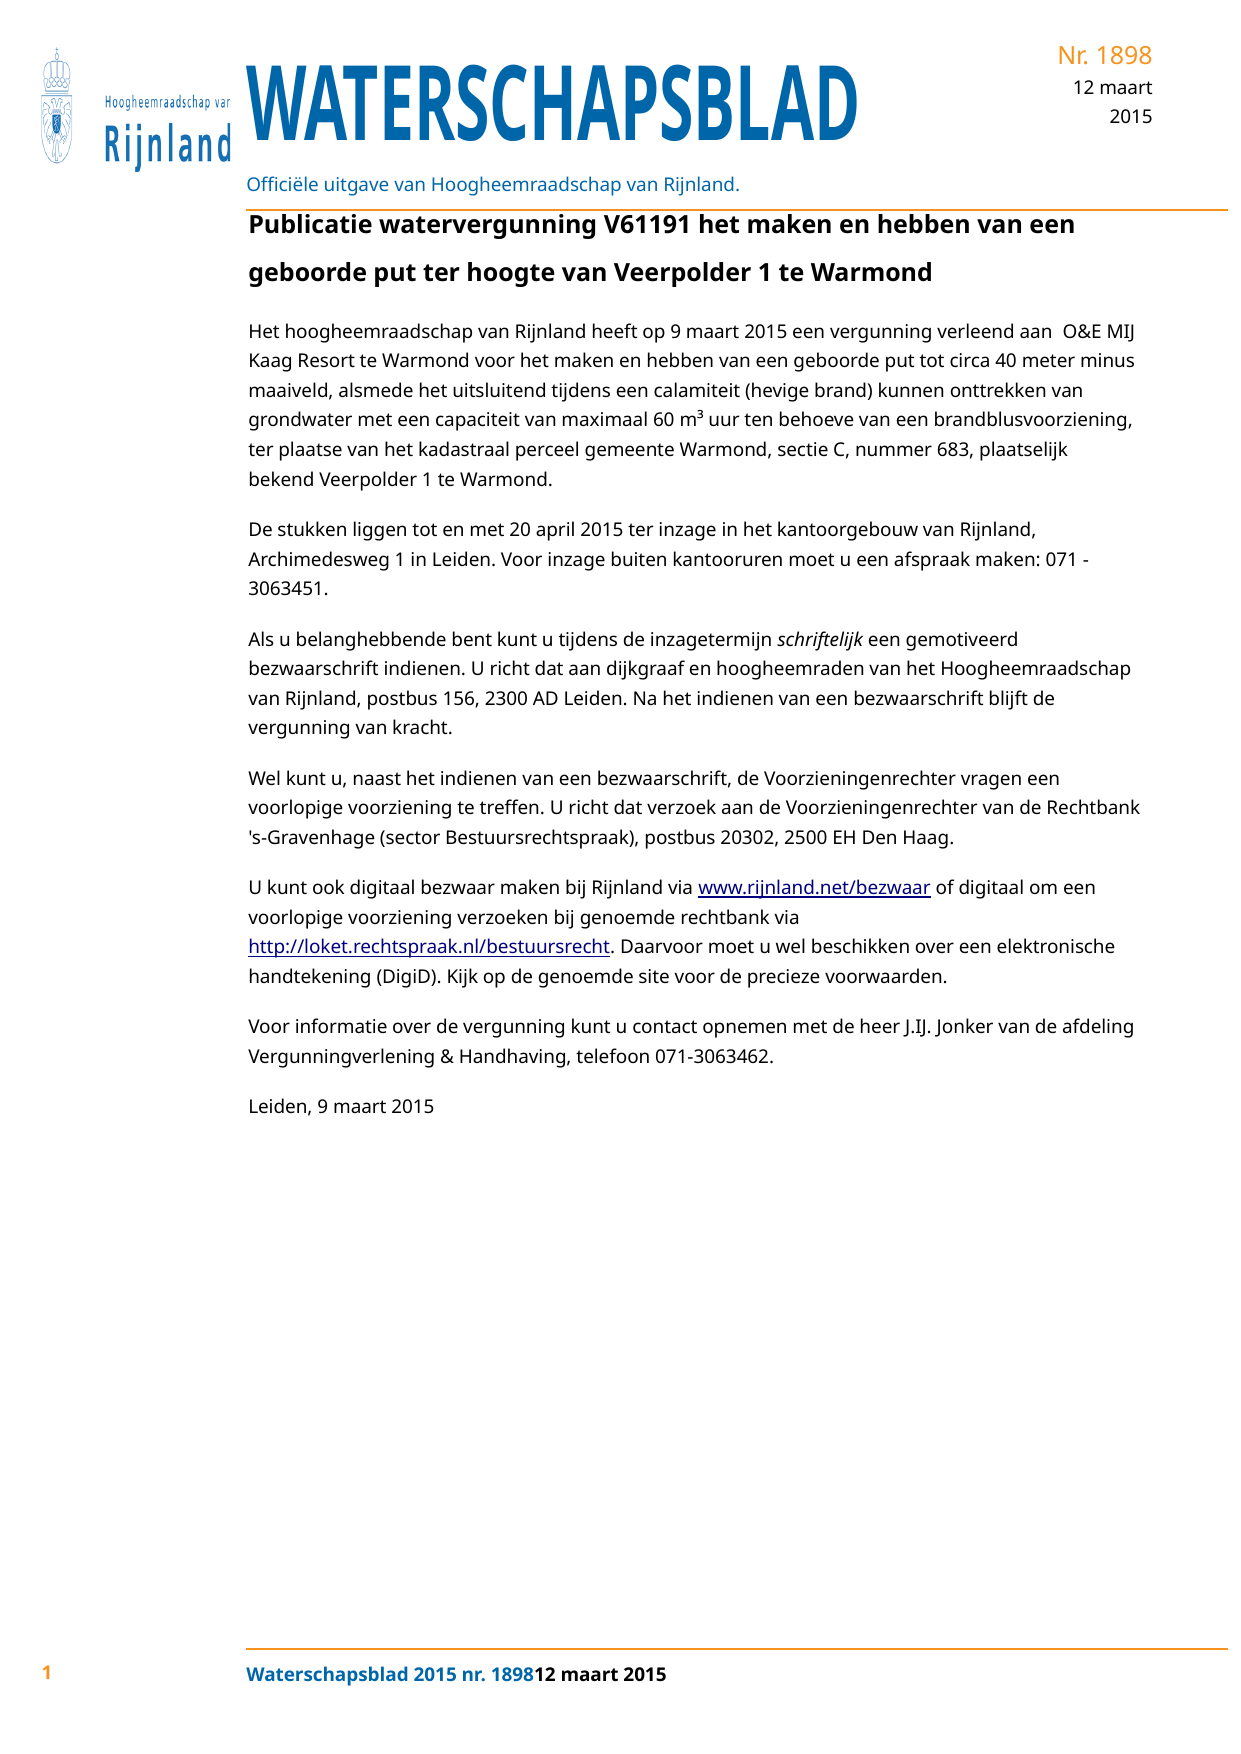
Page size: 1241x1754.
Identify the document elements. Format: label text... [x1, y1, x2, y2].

picture [41, 47, 231, 172]
text Voor informatie over de vergunning kunt u contact opnemen met de heer J.IJ. Jonker van de afdeling Vergunningverlening & Handhaving, telefoon 071-3063462. [248, 1014, 1152, 1069]
text Leiden, 9 maart 2015 [248, 1094, 1152, 1119]
text Het hoogheemraadschap van Rijnland heeft op 9 maart 2015 een vergunning verleend aan O&E MIJ Kaag Resort te Warmond voor het maken en hebben van een geboorde put tot circa 40 meter minus maaiveld, alsmede het uitsluitend tijdens een calamiteit (hevige brand) kunnen onttrekken van grondwater met een capaciteit van maximaal 60 m³ uur ten behoeve van een brandblusvoorziening, ter plaatse van het kadastraal perceel gemeente Warmond, sectie C, nummer 683, plaatselijk bekend Veerpolder 1 te Warmond. [248, 318, 1152, 492]
text Als u belanghebbende bent kunt u tijdens de inzagetermijn schriftelijk een gemotiveerd bezwaarschrift indienen. U richt dat aan dijkgraaf en hoogheemraden van het Hoogheemraadschap van Rijnland, postbus 156, 2300 AD Leiden. Na het indienen van een bezwaarschrift blijft de vergunning van kracht. [248, 626, 1152, 740]
text Wel kunt u, naast het indienen van een bezwaarschrift, de Voorzieningenrechter vragen een voorlopige voorziening te treffen. U richt dat verzoek aan de Voorzieningenrechter van de Rechtbank 's-Gravenhage (sector Bestuursrechtspraak), postbus 20302, 2500 EH Den Haag. [248, 765, 1152, 850]
text De stukken liggen tot en met 20 april 2015 ter inzage in het kantoorgebouw van Rijnland, Archimedesweg 1 in Leiden. Voor inzage buiten kantooruren moet u een afspraak maken: 071 - 3063451. [248, 516, 1152, 601]
text Publicatie watervergunning V61191 het maken en hebben van een geboorde put ter hoogte van Veerpolder 1 te Warmond [248, 211, 1152, 288]
text U kunt ook digitaal bezwaar maken bij Rijnland via www.rijnland.net/bezwaar of digitaal om een voorlopige voorziening verzoeken bij genoemde rechtbank via http://loket.rechtspraak.nl/bestuursrecht. Daarvoor moet u wel beschikken over een elektronische handtekening (DigiD). Kijk op de genoemde site voor de precieze voorwaarden. [248, 874, 1152, 989]
